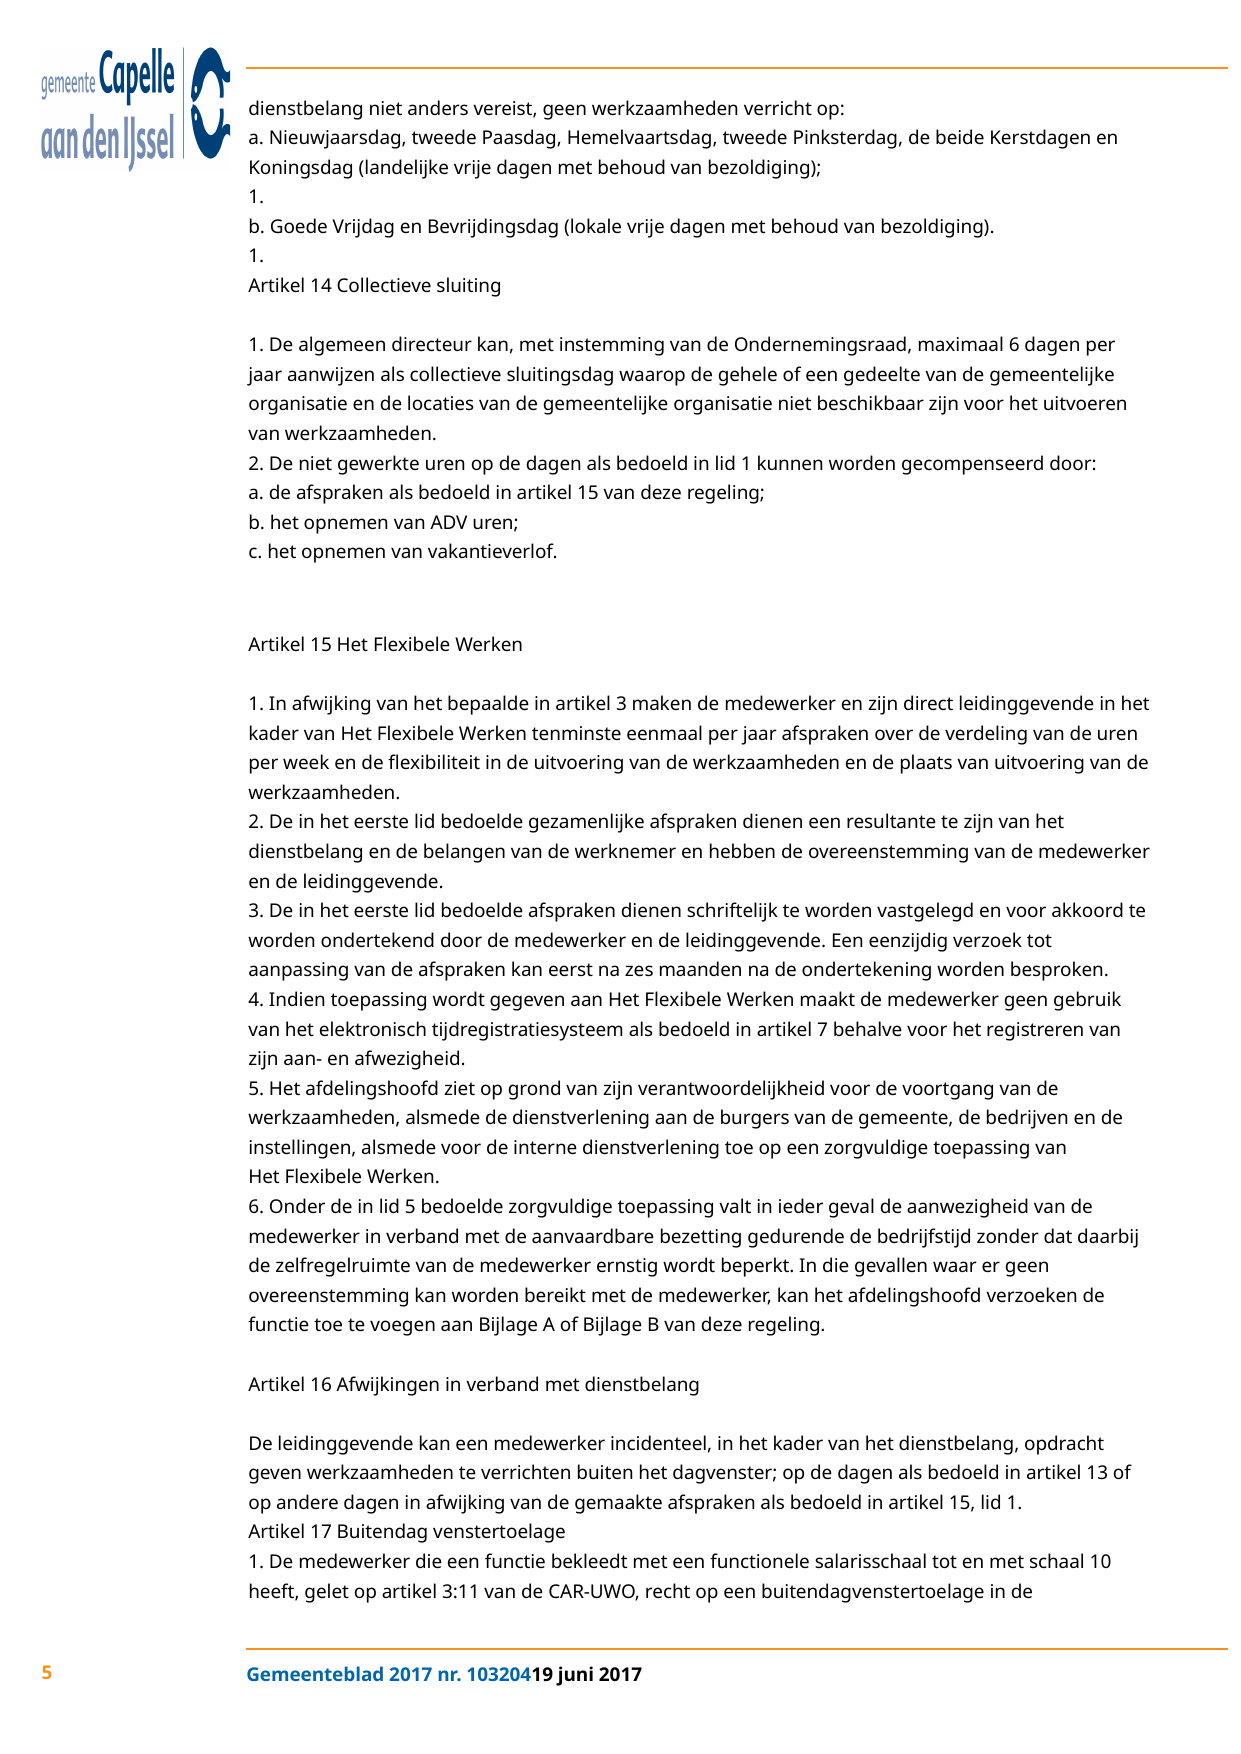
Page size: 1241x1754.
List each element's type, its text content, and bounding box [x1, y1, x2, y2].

text 1. De algemeen directeur kan, met instemming van de Ondernemingsraad, maximaal 6 dagen per jaar aanwijzen als collectieve sluitingsdag waarop de gehele of een gedeelte van de gemeentelijke organisatie en de locaties van de gemeentelijke organisatie niet beschikbaar zijn voor het uitvoeren van werkzaamheden. [248, 331, 1152, 446]
text Het Flexibele Werken. [248, 1164, 1152, 1189]
text 2. De niet gewerkte uren op de dagen als bedoeld in lid 1 kunnen worden gecompenseerd door: [248, 450, 1152, 476]
text 6. Onder de in lid 5 bedoelde zorgvuldige toepassing valt in ieder geval de aanwezigheid van de medewerker in verband met de aanvaardbare bezetting gedurende de bedrijfstijd zonder dat daarbij de zelfregelruimte van de medewerker ernstig wordt beperkt. In die gevallen waar er geen overeenstemming kan worden bereikt met de medewerker, kan het afdelingshoofd verzoeken de functie toe te voegen aan Bijlage A of Bijlage B van deze regeling. [248, 1193, 1152, 1337]
text 2. De in het eerste lid bedoelde gezamenlijke afspraken dienen een resultante te zijn van het dienstbelang en de belangen van de werknemer en hebben de overeenstemming van de medewerker en de leidinggevende. [248, 809, 1152, 894]
text De leidinggevende kan een medewerker incidenteel, in het kader van het dienstbelang, opdracht geven werkzaamheden te verrichten buiten het dagvenster; op de dagen als bedoeld in artikel 13 of op andere dagen in afwijking van de gemaakte afspraken als bedoeld in artikel 15, lid 1. [248, 1430, 1152, 1515]
text a. Nieuwjaarsdag, tweede Paasdag, Hemelvaartsdag, tweede Pinksterdag, de beide Kerstdagen en Koningsdag (landelijke vrije dagen met behoud van bezoldiging); [248, 124, 1152, 180]
text Artikel 17 Buitendag venstertoelage [248, 1519, 1152, 1544]
text Artikel 16 Afwijkingen in verband met dienstbelang [248, 1371, 1152, 1397]
text dienstbelang niet anders vereist, geen werkzaamheden verricht op: [248, 95, 1152, 121]
text 3. De in het eerste lid bedoelde afspraken dienen schriftelijk te worden vastgelegd en voor akkoord te worden ondertekend door de medewerker en de leidinggevende. Een eenzijdig verzoek tot aanpassing van de afspraken kan eerst na zes maanden na de ondertekening worden besproken. [248, 897, 1152, 982]
text Artikel 15 Het Flexibele Werken [248, 631, 1152, 657]
text 5. Het afdelingshoofd ziet op grond van zijn verantwoordelijkheid voor de voortgang van de werkzaamheden, alsmede de dienstverlening aan de burgers van de gemeente, de bedrijven en de instellingen, alsmede voor de interne dienstverlening toe op een zorgvuldige toepassing van [248, 1075, 1152, 1160]
text b. Goede Vrijdag en Bevrijdingsdag (lokale vrije dagen met behoud van bezoldiging). [248, 213, 1152, 239]
text a. de afspraken als bedoeld in artikel 15 van deze regeling; [248, 479, 1152, 505]
picture [41, 47, 231, 172]
text Artikel 14 Collectieve sluiting [248, 272, 1152, 298]
text c. het opnemen van vakantieverlof. [248, 538, 1152, 564]
text 1. In afwijking van het bepaalde in artikel 3 maken de medewerker en zijn direct leidinggevende in het kader van Het Flexibele Werken tenminste eenmaal per jaar afspraken over de verdeling van de uren per week en de flexibiliteit in de uitvoering van de werkzaamheden en de plaats van uitvoering van de werkzaamheden. [248, 690, 1152, 805]
text 1. De medewerker die een functie bekleedt met een functionele salarisschaal tot en met schaal 10 heeft, gelet op artikel 3:11 van de CAR-UWO, recht op een buitendagvenstertoelage in de [248, 1548, 1152, 1604]
text 4. Indien toepassing wordt gegeven aan Het Flexibele Werken maakt de medewerker geen gebruik van het elektronisch tijdregistratiesysteem als bedoeld in artikel 7 behalve voor het registreren van zijn aan- en afwezigheid. [248, 986, 1152, 1071]
text b. het opnemen van ADV uren; [248, 509, 1152, 535]
